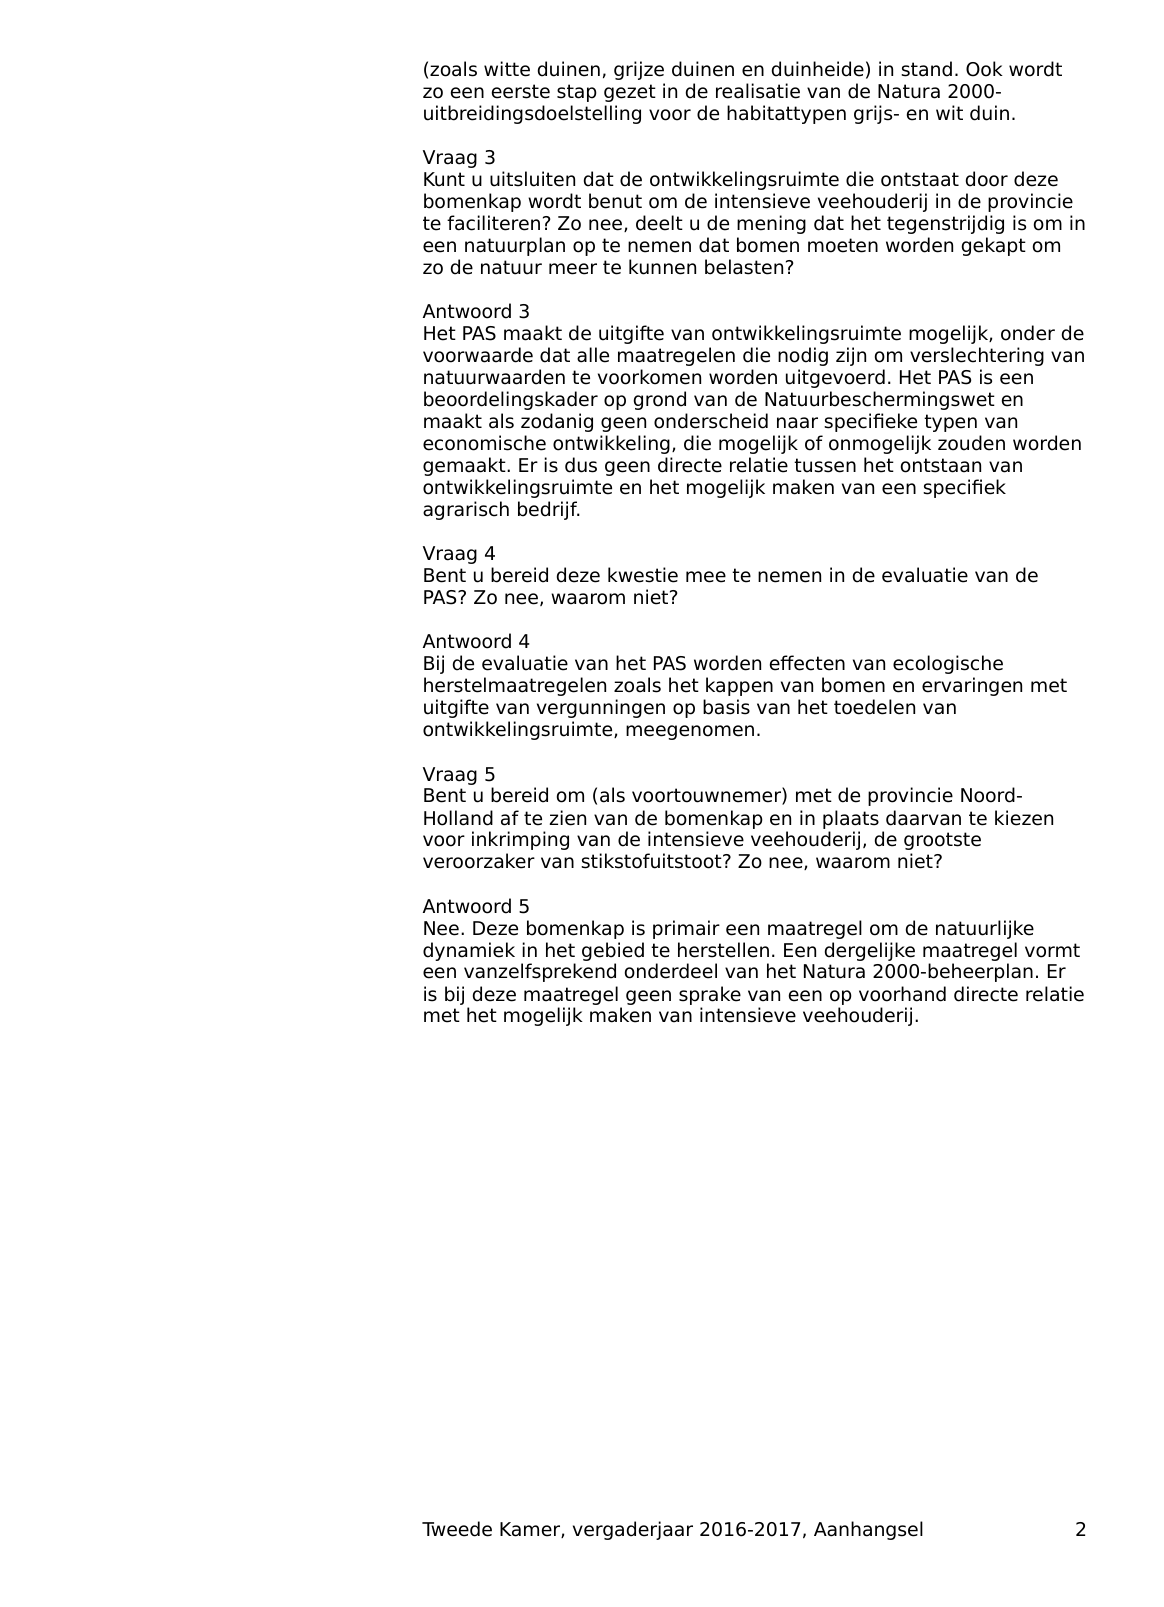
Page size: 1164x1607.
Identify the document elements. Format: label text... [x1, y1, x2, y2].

text Antwoord 5 [422, 896, 1087, 917]
text (zoals witte duinen, grijze duinen en duinheide) in stand. Ook wordt zo een eerste stap gezet in de realisatie van de Natura 2000-uitbreidingsdoelstelling voor de habitattypen grijs- en wit duin. [422, 59, 1087, 125]
text Bent u bereid om (als voortouwnemer) met de provincie Noord-Holland af te zien van de bomenkap en in plaats daarvan te kiezen voor inkrimping van de intensieve veehouderij, de grootste veroorzaker van stikstofuitstoot? Zo nee, waarom niet? [422, 785, 1087, 873]
text Antwoord 4 [422, 631, 1087, 653]
text Kunt u uitsluiten dat de ontwikkelingsruimte die ontstaat door deze bomenkap wordt benut om de intensieve veehouderij in de provincie te faciliteren? Zo nee, deelt u de mening dat het tegenstrijdig is om in een natuurplan op te nemen dat bomen moeten worden gekapt om zo de natuur meer te kunnen belasten? [422, 169, 1087, 279]
text Vraag 3 [422, 147, 1087, 169]
text Antwoord 3 [422, 301, 1087, 323]
text Vraag 5 [422, 763, 1087, 785]
text Vraag 4 [422, 543, 1087, 565]
text Nee. Deze bomenkap is primair een maatregel om de natuurlijke dynamiek in het gebied te herstellen. Een dergelijke maatregel vormt een vanzelfsprekend onderdeel van het Natura 2000-beheerplan. Er is bij deze maatregel geen sprake van een op voorhand directe relatie met het mogelijk maken van intensieve veehouderij. [422, 917, 1087, 1027]
text Bij de evaluatie van het PAS worden effecten van ecologische herstelmaatregelen zoals het kappen van bomen en ervaringen met uitgifte van vergunningen op basis van het toedelen van ontwikkelingsruimte, meegenomen. [422, 653, 1087, 741]
text Het PAS maakt de uitgifte van ontwikkelingsruimte mogelijk, onder de voorwaarde dat alle maatregelen die nodig zijn om verslechtering van natuurwaarden te voorkomen worden uitgevoerd. Het PAS is een beoordelingskader op grond van de Natuurbeschermingswet en maakt als zodanig geen onderscheid naar specifieke typen van economische ontwikkeling, die mogelijk of onmogelijk zouden worden gemaakt. Er is dus geen directe relatie tussen het ontstaan van ontwikkelingsruimte en het mogelijk maken van een specifiek agrarisch bedrijf. [422, 323, 1087, 521]
text Bent u bereid deze kwestie mee te nemen in de evaluatie van de PAS? Zo nee, waarom niet? [422, 565, 1087, 609]
